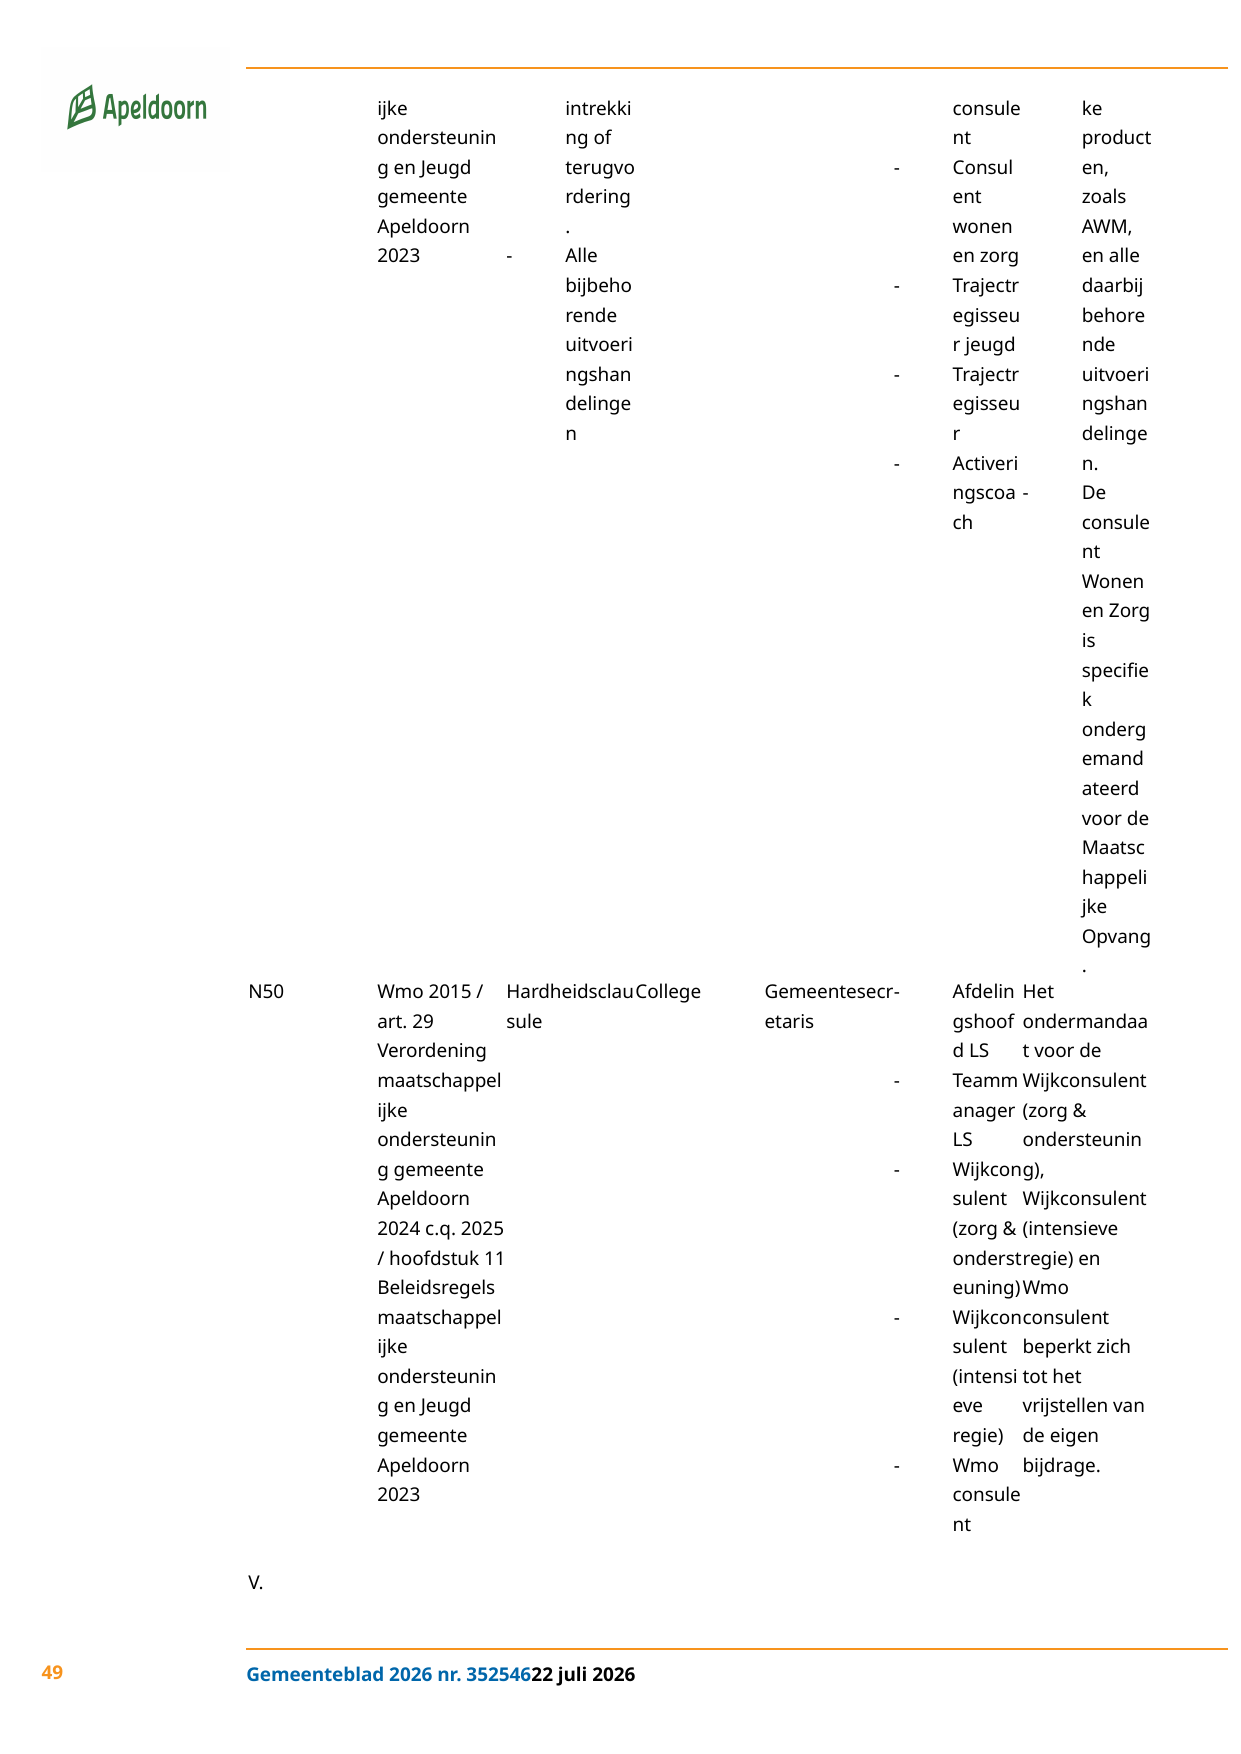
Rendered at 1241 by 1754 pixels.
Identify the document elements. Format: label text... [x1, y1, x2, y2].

table_cell Wmo 2015 / art. 29 Verordening maatschappelijke ondersteuning gemeente Apeldoorn 2024 c.q. 2025 / hoofdstuk 11 Beleidsregels maatschappelijke ondersteuning en Jeugd gemeente Apeldoorn 2023 [377, 979, 506, 1537]
table_cell intrekking of terugvordering. Alle bijbehorende uitvoeringshandelingen [506, 95, 635, 978]
picture [41, 47, 231, 172]
table_cell Afdelingshoofd LS Teammanager LS Wijkconsulent (zorg & ondersteuning) Wijkconsulent (intensieve regie) Wmo consulent [894, 979, 1022, 1537]
table_cell College [635, 979, 764, 1537]
table_cell [248, 95, 377, 978]
table_cell ijke ondersteuning en Jeugd gemeente Apeldoorn 2023 [377, 95, 506, 978]
table_cell N50 [248, 979, 377, 1537]
table_cell Gemeentesecretaris [764, 979, 893, 1537]
table_cell consulent Consulent wonen en zorg Trajectregisseur jeugd Trajectregisseur Activeringscoach [894, 95, 1022, 978]
table_cell [764, 95, 893, 978]
text V. [248, 1569, 1152, 1595]
table_cell ke producten, zoals AWM, en alle daarbij behorende uitvoeringshandelingen. De consulent Wonen en Zorg is specifiek ondergemandateerd voor de Maatschappelijke Opvang. [1023, 95, 1152, 978]
table_cell Het ondermandaat voor de Wijkconsulent (zorg & ondersteuning), Wijkconsulent (intensieve regie) en Wmo consulent beperkt zich tot het vrijstellen van de eigen bijdrage. [1023, 979, 1152, 1537]
table_cell Hardheidsclausule [506, 979, 635, 1537]
table_cell [635, 95, 764, 978]
